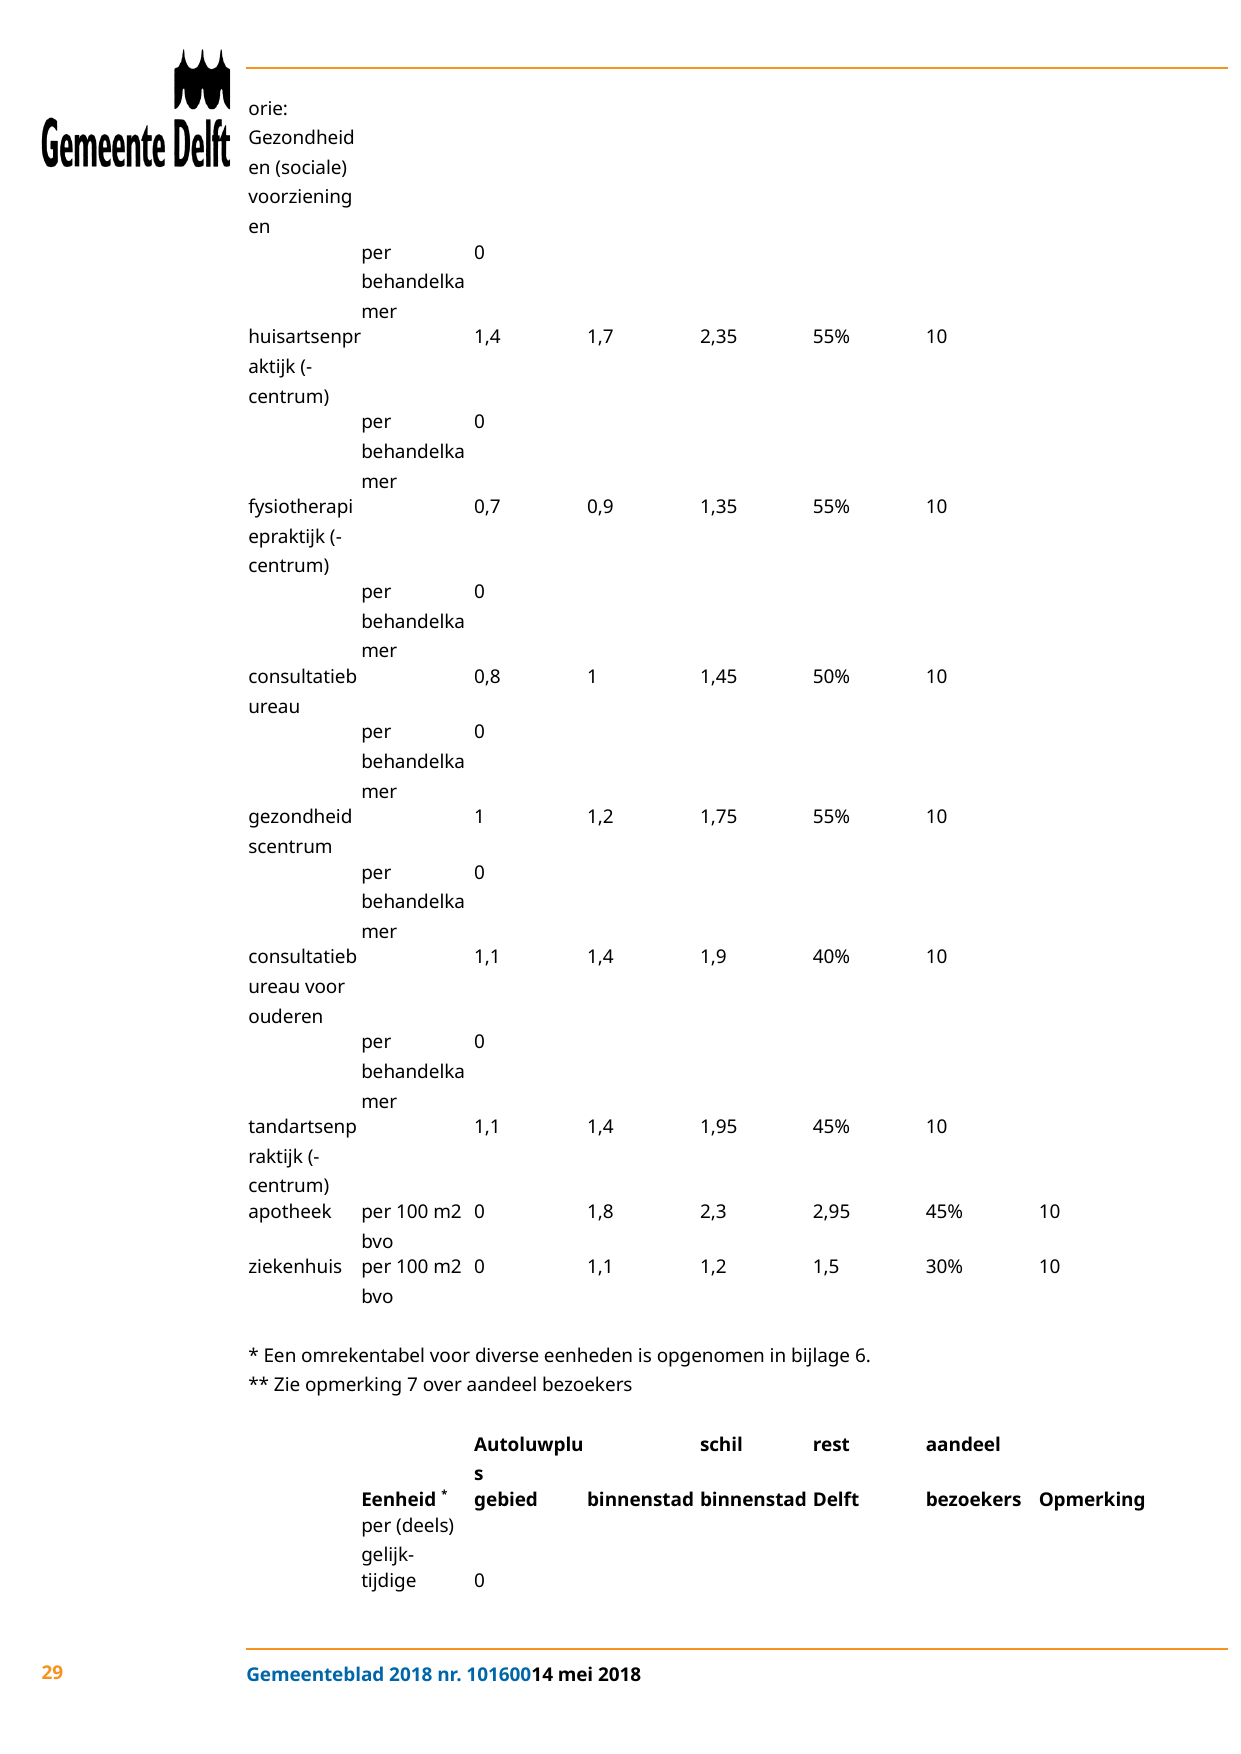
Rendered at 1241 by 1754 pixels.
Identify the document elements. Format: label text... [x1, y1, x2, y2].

table_header [248, 1431, 361, 1486]
table_cell 10 [1039, 1199, 1152, 1254]
table_header schil [700, 1431, 813, 1486]
table_cell 55% [813, 494, 926, 578]
table_cell [248, 239, 361, 324]
table_cell [700, 1567, 813, 1593]
table_cell 1,4 [587, 944, 700, 1029]
table_cell 1,7 [587, 324, 700, 409]
table_cell ziekenhuis [248, 1254, 361, 1309]
table_cell [813, 95, 926, 239]
table_cell 1,1 [474, 944, 587, 1029]
table_cell [700, 409, 813, 493]
table_cell [587, 1512, 700, 1567]
table_cell [813, 1029, 926, 1113]
table_cell 0,9 [587, 494, 700, 578]
table_cell [813, 719, 926, 803]
table_cell 40% [813, 944, 926, 1029]
table_cell 50% [813, 663, 926, 719]
table_cell 10 [926, 1114, 1038, 1198]
text ** Zie opmerking 7 over aandeel bezoekers [248, 1371, 1152, 1397]
table_cell per 100 m2 bvo [361, 1254, 474, 1309]
table_cell 10 [926, 663, 1038, 719]
picture [41, 47, 231, 172]
text * Een omrekentabel voor diverse eenheden is opgenomen in bijlage 6. [248, 1342, 1152, 1368]
table_cell per behandelkamer [361, 239, 474, 324]
table_cell 2,35 [700, 324, 813, 409]
table_cell [700, 239, 813, 324]
table_cell apotheek [248, 1199, 361, 1254]
table_cell binnenstad [587, 1486, 700, 1512]
table_cell 1,4 [474, 324, 587, 409]
table_cell [248, 409, 361, 493]
table_cell [700, 1512, 813, 1567]
table_cell [700, 859, 813, 944]
table_cell 1 [587, 663, 700, 719]
table_header Autoluwplus [474, 1431, 587, 1486]
table_cell [700, 579, 813, 663]
table_cell [1039, 663, 1152, 719]
table_cell 10 [1039, 1254, 1152, 1309]
table_cell [926, 95, 1038, 239]
table_cell bezoekers [926, 1486, 1038, 1512]
table_cell 1,1 [474, 1114, 587, 1198]
table_cell 10 [926, 324, 1038, 409]
table_cell [1039, 859, 1152, 944]
table_cell [1039, 1029, 1152, 1113]
table_cell tandartsenpraktijk (-centrum) [248, 1114, 361, 1198]
table_cell 0 [474, 409, 587, 493]
table_cell [361, 804, 474, 859]
table_cell [813, 579, 926, 663]
table_cell [926, 239, 1038, 324]
table_cell 1,2 [700, 1254, 813, 1309]
table_cell [248, 1567, 361, 1593]
table_cell per behandelkamer [361, 409, 474, 493]
table_cell 10 [926, 494, 1038, 578]
table_cell 10 [926, 944, 1038, 1029]
table_cell [248, 579, 361, 663]
table_cell [813, 1512, 926, 1567]
table_cell 0 [474, 1199, 587, 1254]
table_cell [587, 719, 700, 803]
table_cell [248, 1512, 361, 1567]
table_cell 0,8 [474, 663, 587, 719]
table_cell [474, 95, 587, 239]
table_cell [361, 324, 474, 409]
table_cell [926, 1567, 1038, 1593]
table_cell [1039, 804, 1152, 859]
table_cell per behandelkamer [361, 1029, 474, 1113]
table_cell [361, 1114, 474, 1198]
table_cell consultatiebureau [248, 663, 361, 719]
table_cell [1039, 579, 1152, 663]
table_cell 1,35 [700, 494, 813, 578]
table_cell 1,45 [700, 663, 813, 719]
table_cell [926, 719, 1038, 803]
table_cell 0 [474, 859, 587, 944]
table_cell 1 [474, 804, 587, 859]
table_cell [587, 579, 700, 663]
table_cell [587, 859, 700, 944]
table_cell [248, 1486, 361, 1512]
table_cell [248, 719, 361, 803]
table_header rest [813, 1431, 926, 1486]
table_header aandeel [926, 1431, 1038, 1486]
table_cell 10 [926, 804, 1038, 859]
table_cell 45% [813, 1114, 926, 1198]
table_cell consultatiebureau voor ouderen [248, 944, 361, 1029]
table_header [361, 1431, 474, 1486]
table_cell 1,9 [700, 944, 813, 1029]
table_cell [474, 1512, 587, 1567]
table_cell 55% [813, 324, 926, 409]
table_cell per (deels) gelijk- [361, 1512, 474, 1567]
table_cell 0 [474, 579, 587, 663]
table_cell [926, 579, 1038, 663]
table_cell [926, 1512, 1038, 1567]
table_cell [1039, 1567, 1152, 1593]
table_cell Delft [813, 1486, 926, 1512]
table_cell 1,4 [587, 1114, 700, 1198]
table_cell 1,5 [813, 1254, 926, 1309]
table_cell orie: Gezondheid en (sociale) voorzieningen [248, 95, 361, 239]
table_cell Opmerking [1039, 1486, 1152, 1512]
table_cell fysiotherapiepraktijk (-centrum) [248, 494, 361, 578]
table_cell 30% [926, 1254, 1038, 1309]
table_cell gebied [474, 1486, 587, 1512]
table_cell [926, 859, 1038, 944]
table_cell 2,95 [813, 1199, 926, 1254]
table_cell [1039, 719, 1152, 803]
table_cell Eenheid * [361, 1486, 474, 1512]
table_cell 0 [474, 1254, 587, 1309]
table_cell [813, 1567, 926, 1593]
table_cell [813, 239, 926, 324]
table_cell [1039, 494, 1152, 578]
table_cell 0,7 [474, 494, 587, 578]
table_cell [248, 1029, 361, 1113]
table_cell [926, 409, 1038, 493]
table_cell 0 [474, 719, 587, 803]
table_cell [1039, 1114, 1152, 1198]
table_cell [248, 859, 361, 944]
table_cell 1,95 [700, 1114, 813, 1198]
table_cell [813, 859, 926, 944]
table_cell 1,2 [587, 804, 700, 859]
table_cell [587, 1029, 700, 1113]
table_cell huisartsenpraktijk (-centrum) [248, 324, 361, 409]
table_cell 55% [813, 804, 926, 859]
table_cell 1,75 [700, 804, 813, 859]
table_cell [926, 1029, 1038, 1113]
table_cell 1,8 [587, 1199, 700, 1254]
table_cell [587, 409, 700, 493]
table_header [587, 1431, 700, 1486]
table_cell [1039, 239, 1152, 324]
table_cell 45% [926, 1199, 1038, 1254]
table_cell binnenstad [700, 1486, 813, 1512]
table_cell per behandelkamer [361, 859, 474, 944]
table_cell [361, 663, 474, 719]
table_cell 0 [474, 239, 587, 324]
table_cell [587, 95, 700, 239]
table_cell [361, 494, 474, 578]
table_cell 2,3 [700, 1199, 813, 1254]
table_cell [813, 409, 926, 493]
table_cell 0 [474, 1567, 587, 1593]
table_cell [1039, 324, 1152, 409]
table_cell per 100 m2 bvo [361, 1199, 474, 1254]
table_cell [1039, 944, 1152, 1029]
table_cell [700, 95, 813, 239]
table_cell [361, 944, 474, 1029]
table_cell [587, 239, 700, 324]
table_cell [700, 1029, 813, 1113]
table_header [1039, 1431, 1152, 1486]
table_cell tijdige [361, 1567, 474, 1593]
table_cell 0 [474, 1029, 587, 1113]
table_cell [700, 719, 813, 803]
table_cell gezondheidscentrum [248, 804, 361, 859]
table_cell [1039, 1512, 1152, 1567]
table_cell [361, 95, 474, 239]
table_cell [1039, 95, 1152, 239]
table_cell per behandelkamer [361, 719, 474, 803]
table_cell per behandelkamer [361, 579, 474, 663]
table_cell 1,1 [587, 1254, 700, 1309]
table_cell [587, 1567, 700, 1593]
table_cell [1039, 409, 1152, 493]
